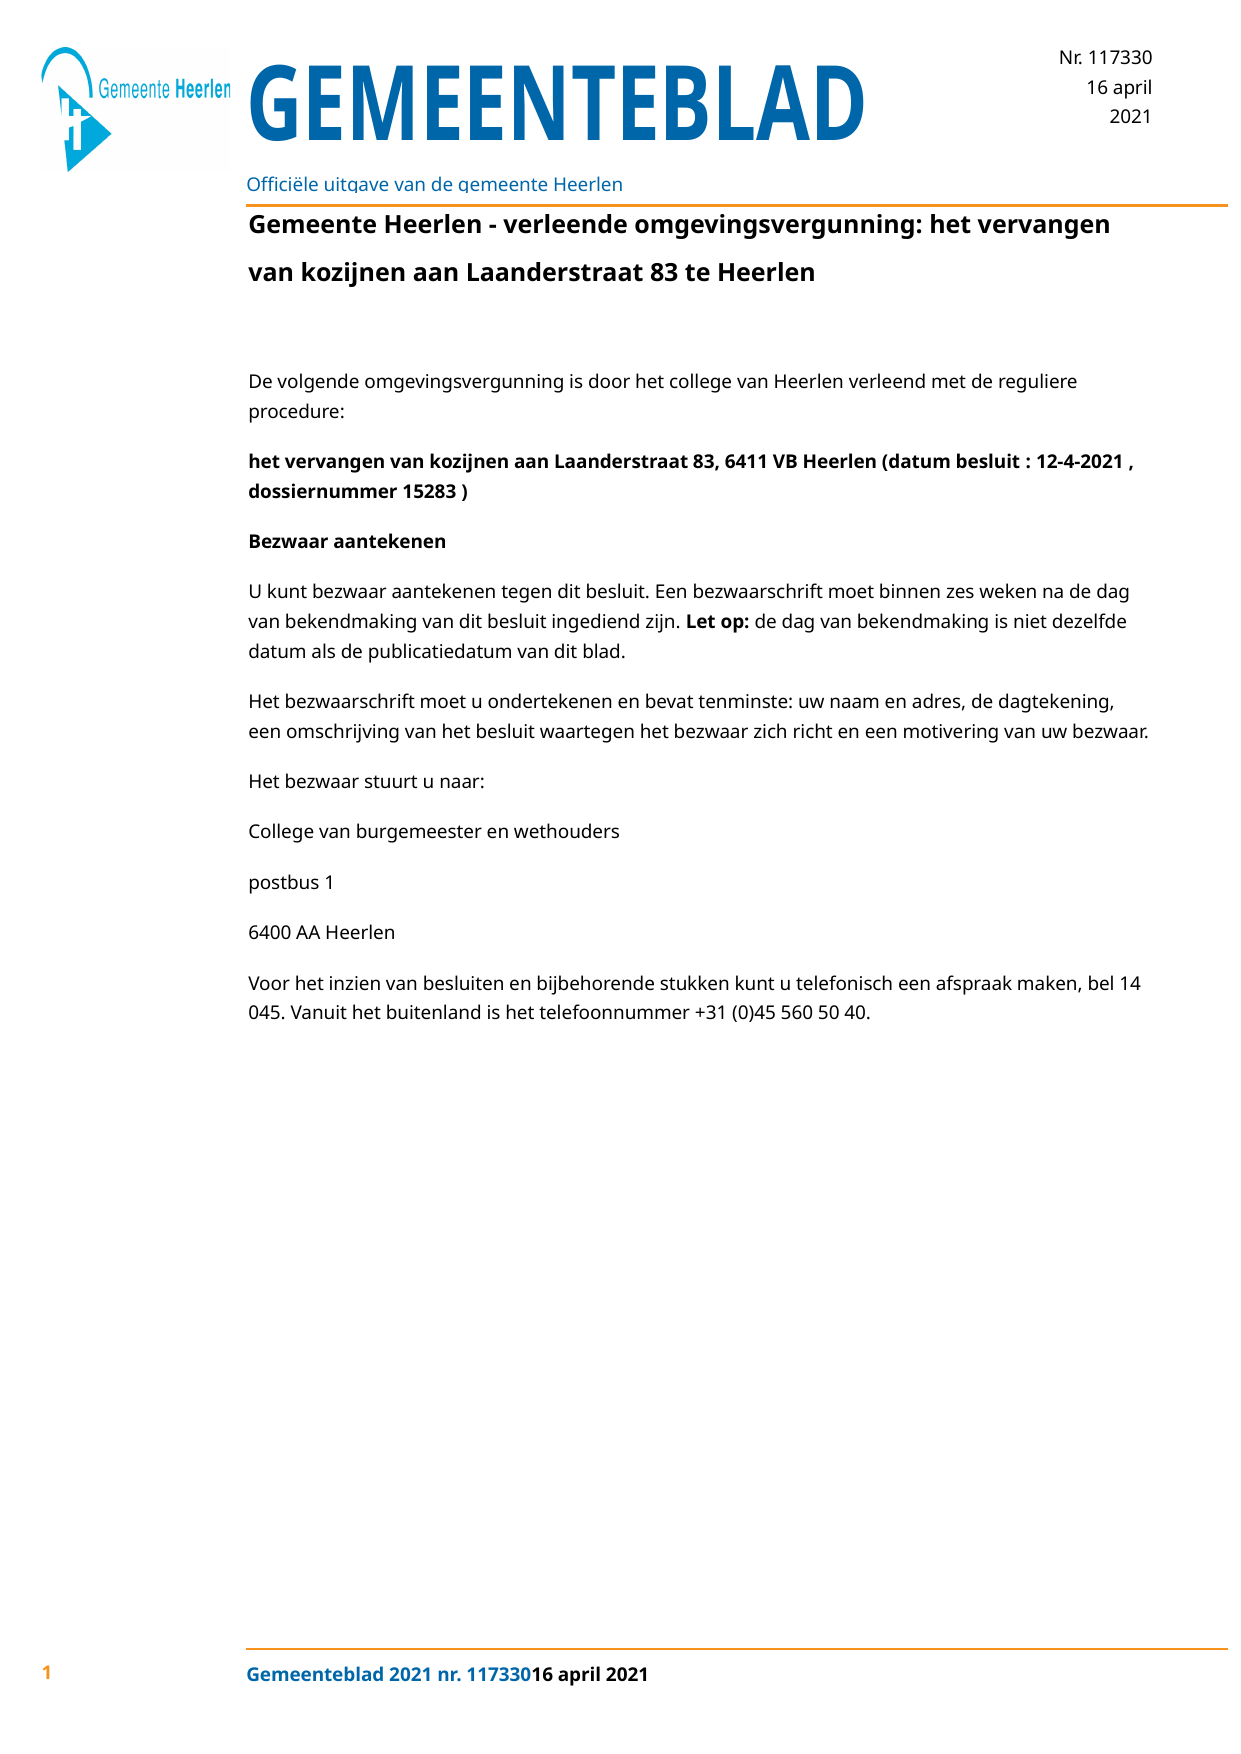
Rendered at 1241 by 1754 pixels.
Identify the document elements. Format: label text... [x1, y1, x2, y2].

text Bezwaar aantekenen [248, 528, 1152, 554]
picture [41, 47, 59, 70]
picture [41, 47, 231, 172]
text De volgende omgevingsvergunning is door het college van Heerlen verleend met de reguliere procedure: [248, 368, 1152, 424]
text Het bezwaar stuurt u naar: [248, 768, 1152, 794]
text 6400 AA Heerlen [248, 919, 1152, 945]
text College van burgemeester en wethouders [248, 819, 1152, 844]
text Voor het inzien van besluiten en bijbehorende stukken kunt u telefonisch een afspraak maken, bel 14 045. Vanuit het buitenland is het telefoonnummer +31 (0)45 560 50 40. [248, 970, 1152, 1025]
text postbus 1 [248, 869, 1152, 895]
text Gemeente Heerlen - verleende omgevingsvergunning: het vervangen van kozijnen aan Laanderstraat 83 te Heerlen [248, 207, 1152, 288]
text het vervangen van kozijnen aan Laanderstraat 83, 6411 VB Heerlen (datum besluit : 12-4-2021 , dossiernummer 15283 ) [248, 448, 1152, 504]
text Het bezwaarschrift moet u ondertekenen en bevat tenminste: uw naam en adres, de dagtekening, een omschrijving van het besluit waartegen het bezwaar zich richt en een motivering van uw bezwaar. [248, 688, 1152, 744]
text U kunt bezwaar aantekenen tegen dit besluit. Een bezwaarschrift moet binnen zes weken na de dag van bekendmaking van dit besluit ingediend zijn. Let op: de dag van bekendmaking is niet dezelfde datum als de publicatiedatum van dit blad. [248, 579, 1152, 664]
